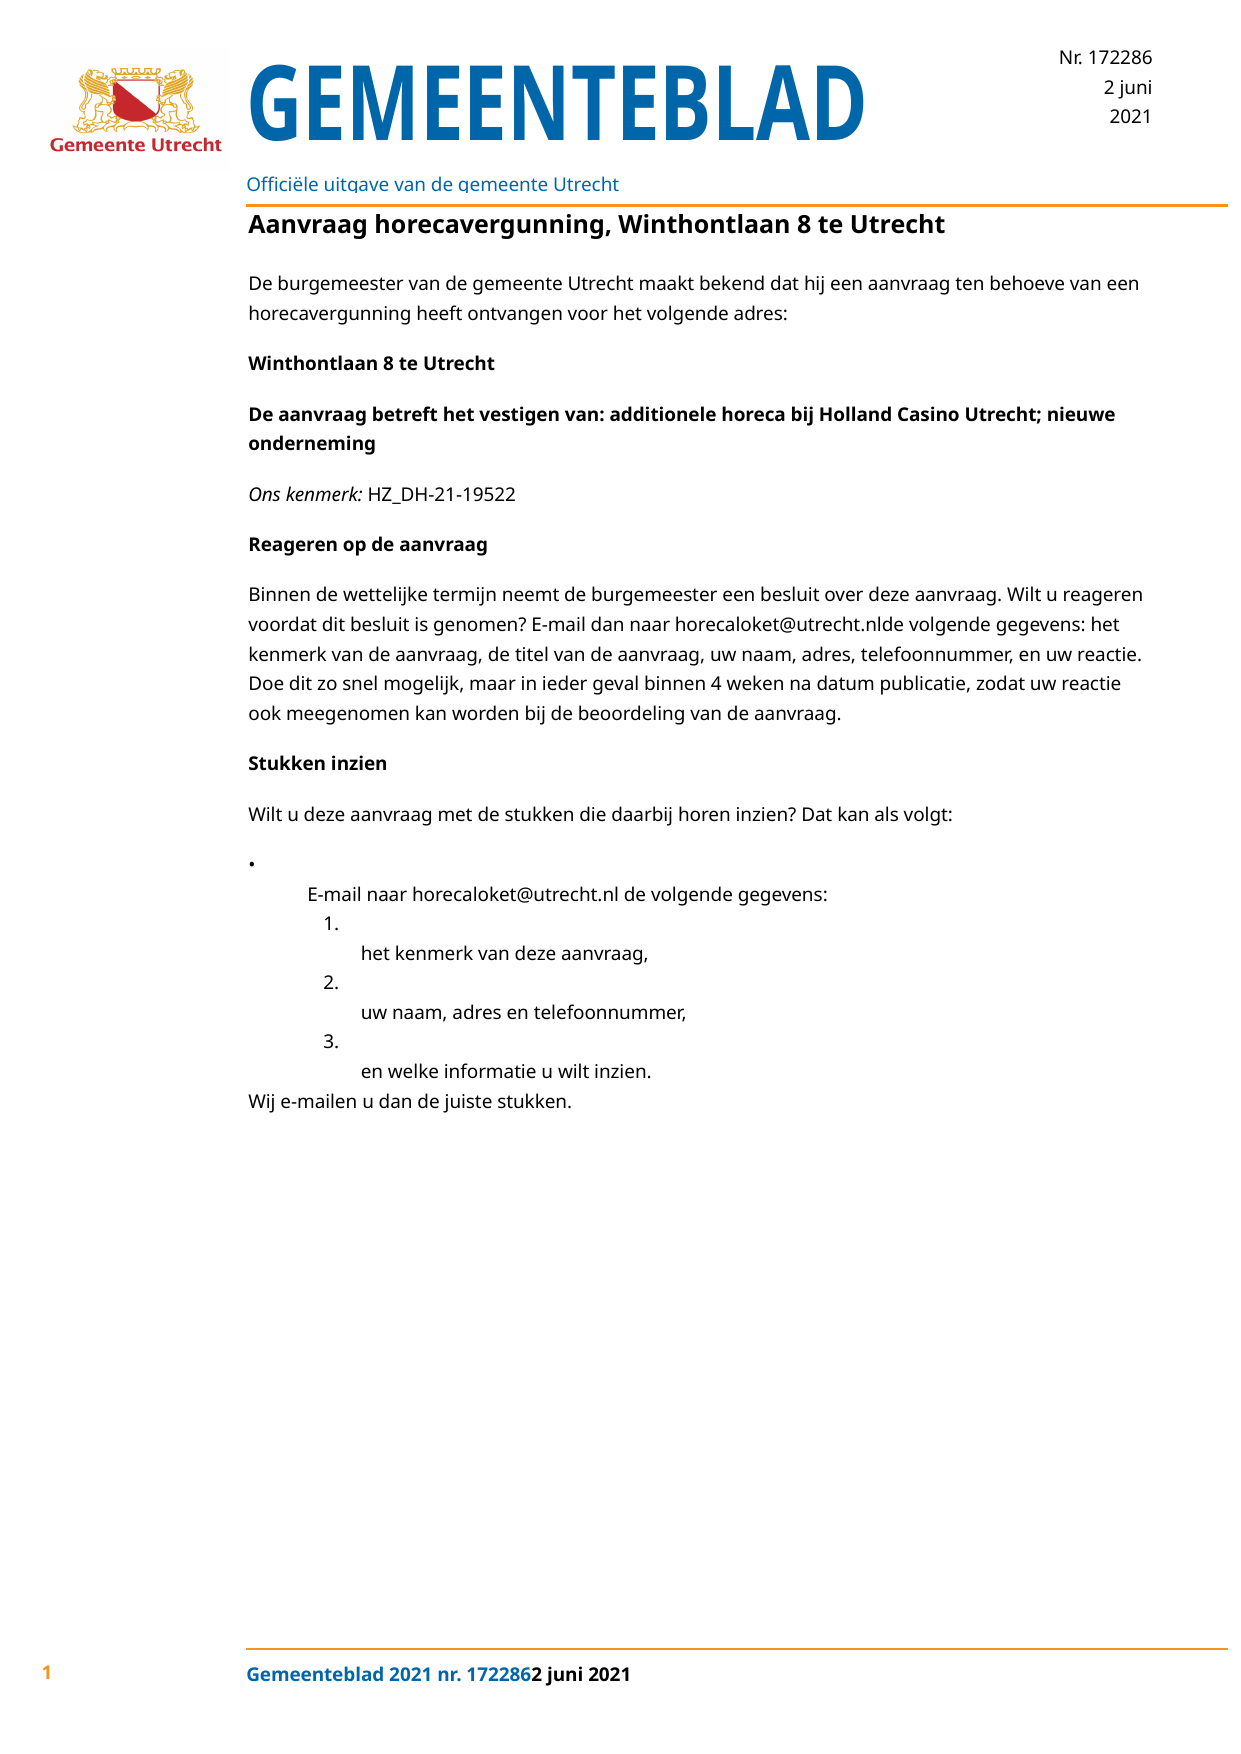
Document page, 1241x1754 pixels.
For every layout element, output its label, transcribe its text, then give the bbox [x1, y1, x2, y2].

text De burgemeester van de gemeente Utrecht maakt bekend dat hij een aanvraag ten behoeve van een horecavergunning heeft ontvangen voor het volgende adres: [248, 270, 1152, 326]
text Wilt u deze aanvraag met de stukken die daarbij horen inzien? Dat kan als volgt: [248, 801, 1152, 826]
text Ons kenmerk: HZ_DH-21-19522 [248, 481, 1152, 506]
list en welke informatie u wilt inzien. [323, 1058, 1152, 1084]
text Aanvraag horecavergunning, Winthontlaan 8 te Utrecht [248, 207, 1152, 241]
list het kenmerk van deze aanvraag, [323, 940, 1152, 966]
text Wij e-mailen u dan de juiste stukken. [248, 1088, 1152, 1113]
text Reageren op de aanvraag [248, 531, 1152, 557]
list uw naam, adres en telefoonnummer, [323, 999, 1152, 1025]
list E-mail naar horecaloket@utrecht.nl de volgende gegevens: [248, 881, 1152, 906]
text De aanvraag betreft het vestigen van: additionele horeca bij Holland Casino Utrecht; nieuwe onderneming [248, 401, 1152, 456]
picture [41, 47, 231, 172]
text Binnen de wettelijke termijn neemt de burgemeester een besluit over deze aanvraag. Wilt u reageren voordat dit besluit is genomen? E-mail dan naar horecaloket@utrecht.nlde volgende gegevens: het kenmerk van de aanvraag, de titel van de aanvraag, uw naam, adres, telefoonnummer, en uw reactie. Doe dit zo snel mogelijk, maar in ieder geval binnen 4 weken na datum publicatie, zodat uw reactie ook meegenomen kan worden bij de beoordeling van de aanvraag. [248, 582, 1152, 726]
text Stukken inzien [248, 750, 1152, 776]
text Winthontlaan 8 te Utrecht [248, 350, 1152, 376]
